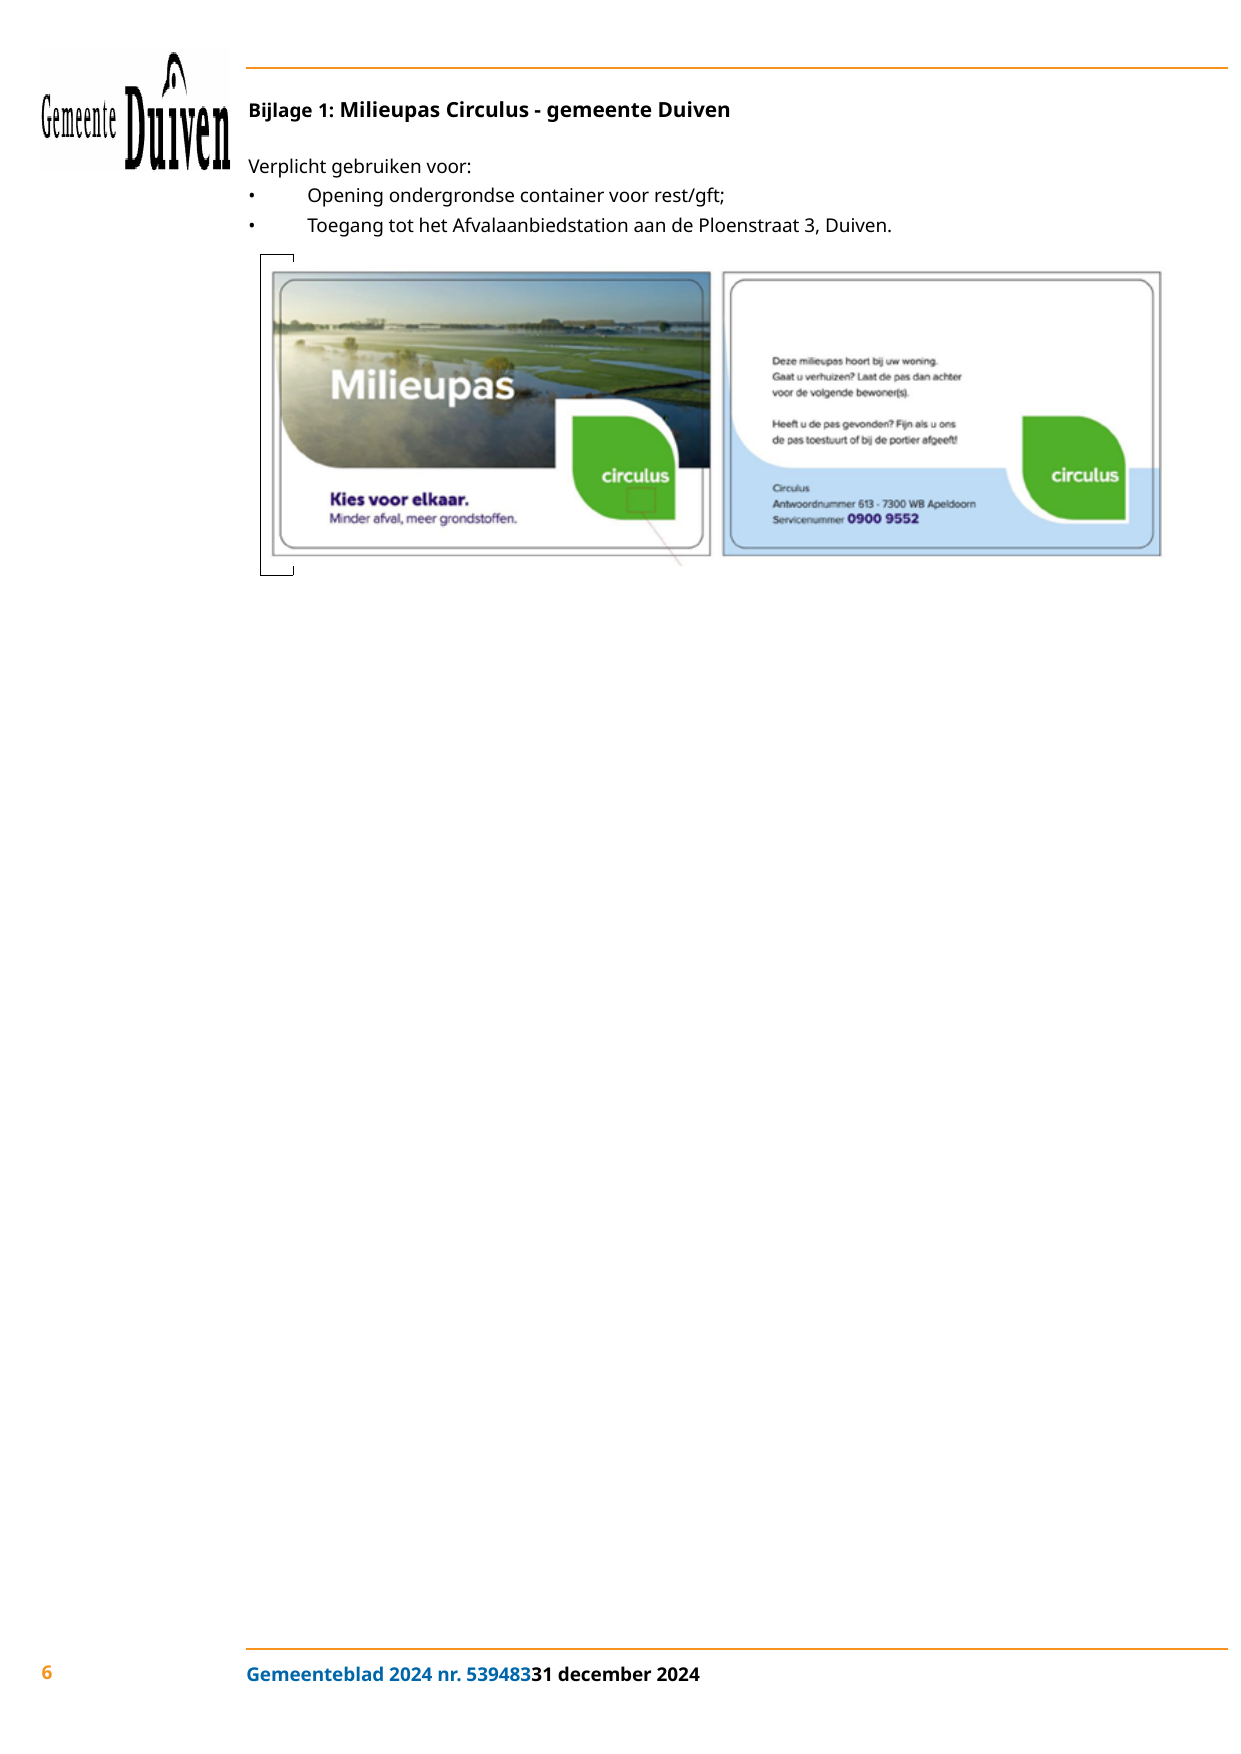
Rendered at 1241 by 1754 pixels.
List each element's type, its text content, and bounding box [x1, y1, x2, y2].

text Verplicht gebruiken voor: [248, 153, 1152, 179]
list Toegang tot het Afvalaanbiedstation aan de Ploenstraat 3, Duiven. [248, 212, 1152, 238]
text Bijlage 1: Milieupas Circulus - gemeente Duiven [248, 95, 1152, 123]
picture [268, 262, 1173, 566]
list Opening ondergrondse container voor rest/gft; [248, 182, 1152, 208]
picture [41, 47, 231, 172]
